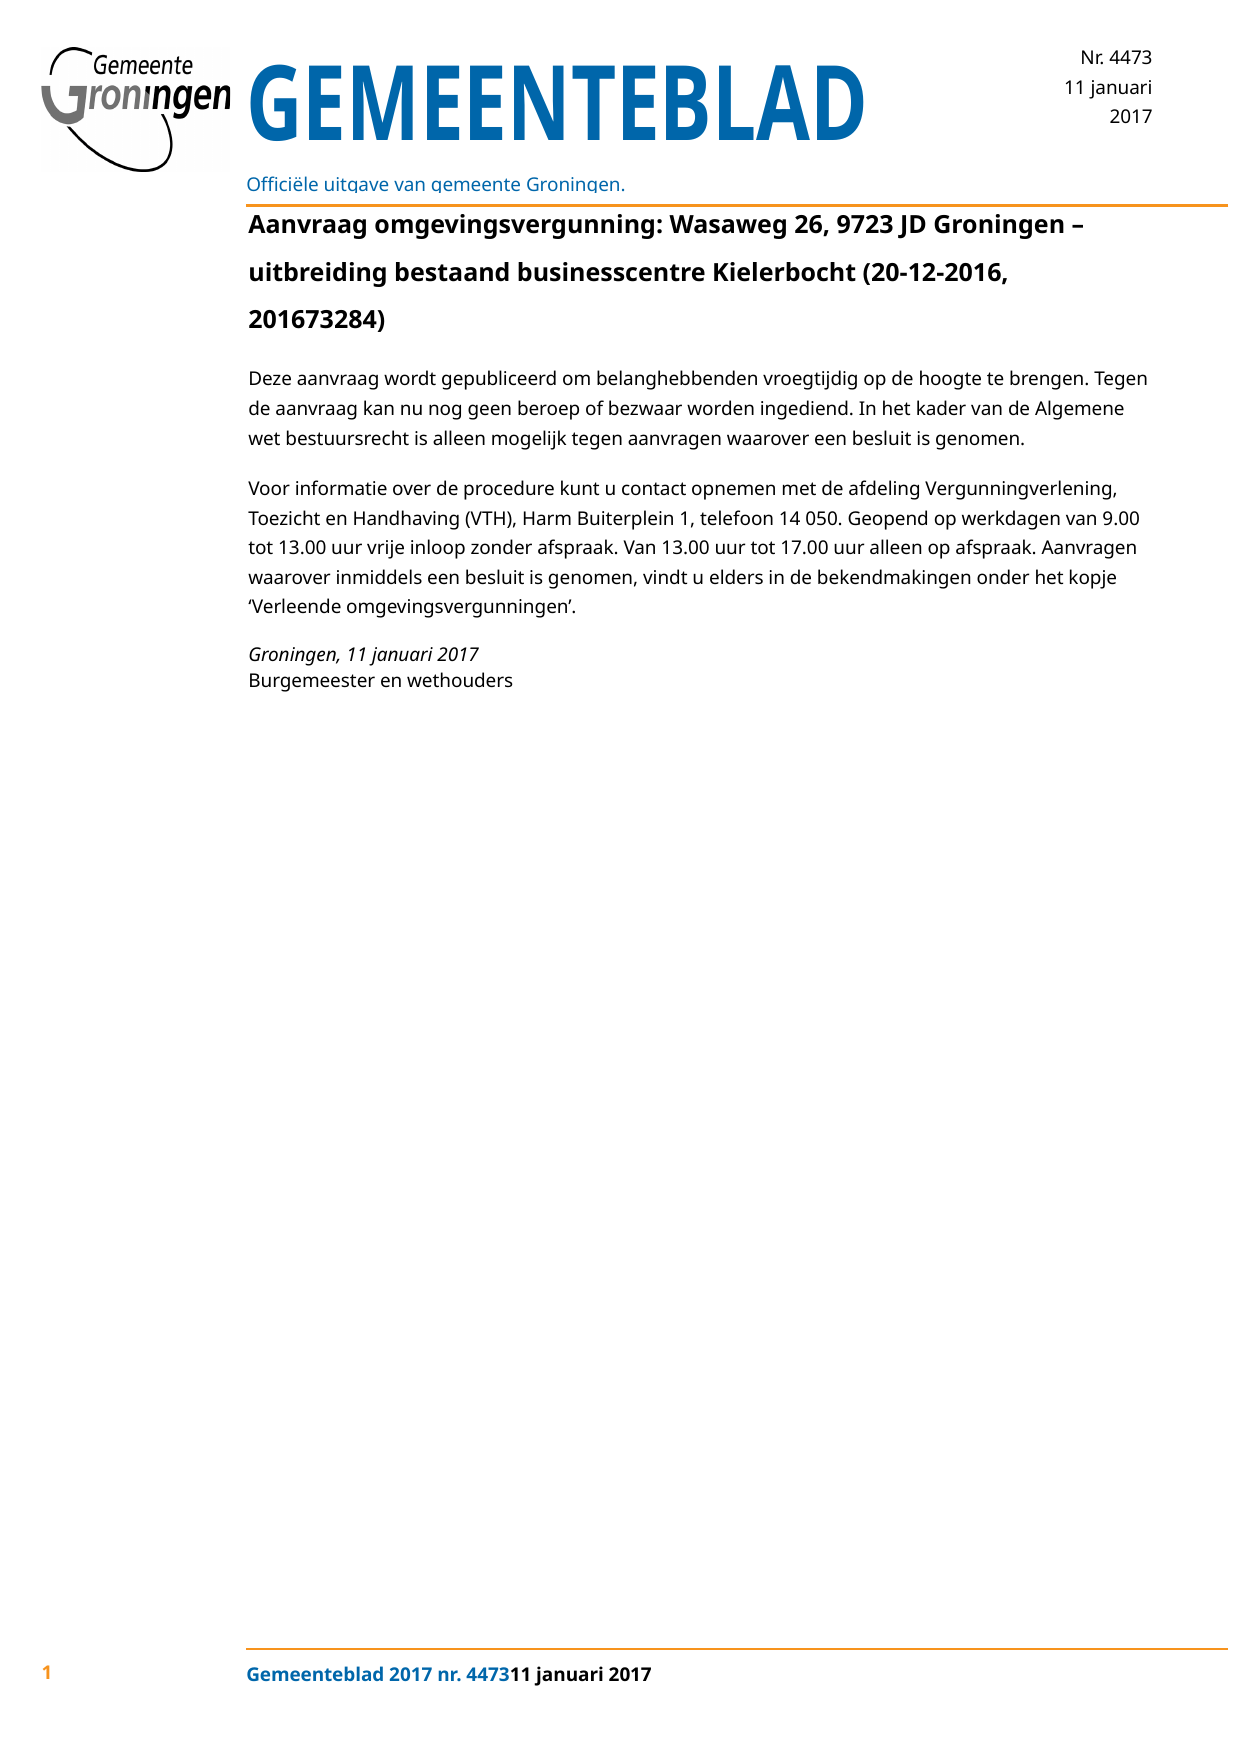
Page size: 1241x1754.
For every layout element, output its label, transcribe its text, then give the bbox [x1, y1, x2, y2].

text Burgemeester en wethouders [248, 667, 1152, 693]
text Groningen, 11 januari 2017 [248, 641, 1152, 667]
text Deze aanvraag wordt gepubliceerd om belanghebbenden vroegtijdig op de hoogte te brengen. Tegen de aanvraag kan nu nog geen beroep of bezwaar worden ingediend. In het kader van de Algemene wet bestuursrecht is alleen mogelijk tegen aanvragen waarover een besluit is genomen. [248, 366, 1152, 450]
text Voor informatie over de procedure kunt u contact opnemen met de afdeling Vergunningverlening, Toezicht en Handhaving (VTH), Harm Buiterplein 1, telefoon 14 050. Geopend op werkdagen van 9.00 tot 13.00 uur vrije inloop zonder afspraak. Van 13.00 uur tot 17.00 uur alleen op afspraak. Aanvragen waarover inmiddels een besluit is genomen, vindt u elders in de bekendmakingen onder het kopje ‘Verleende omgevingsvergunningen’. [248, 475, 1152, 619]
picture [41, 47, 231, 172]
text Aanvraag omgevingsvergunning: Wasaweg 26, 9723 JD Groningen – uitbreiding bestaand businesscentre Kielerbocht (20-12-2016, 201673284) [248, 207, 1152, 336]
